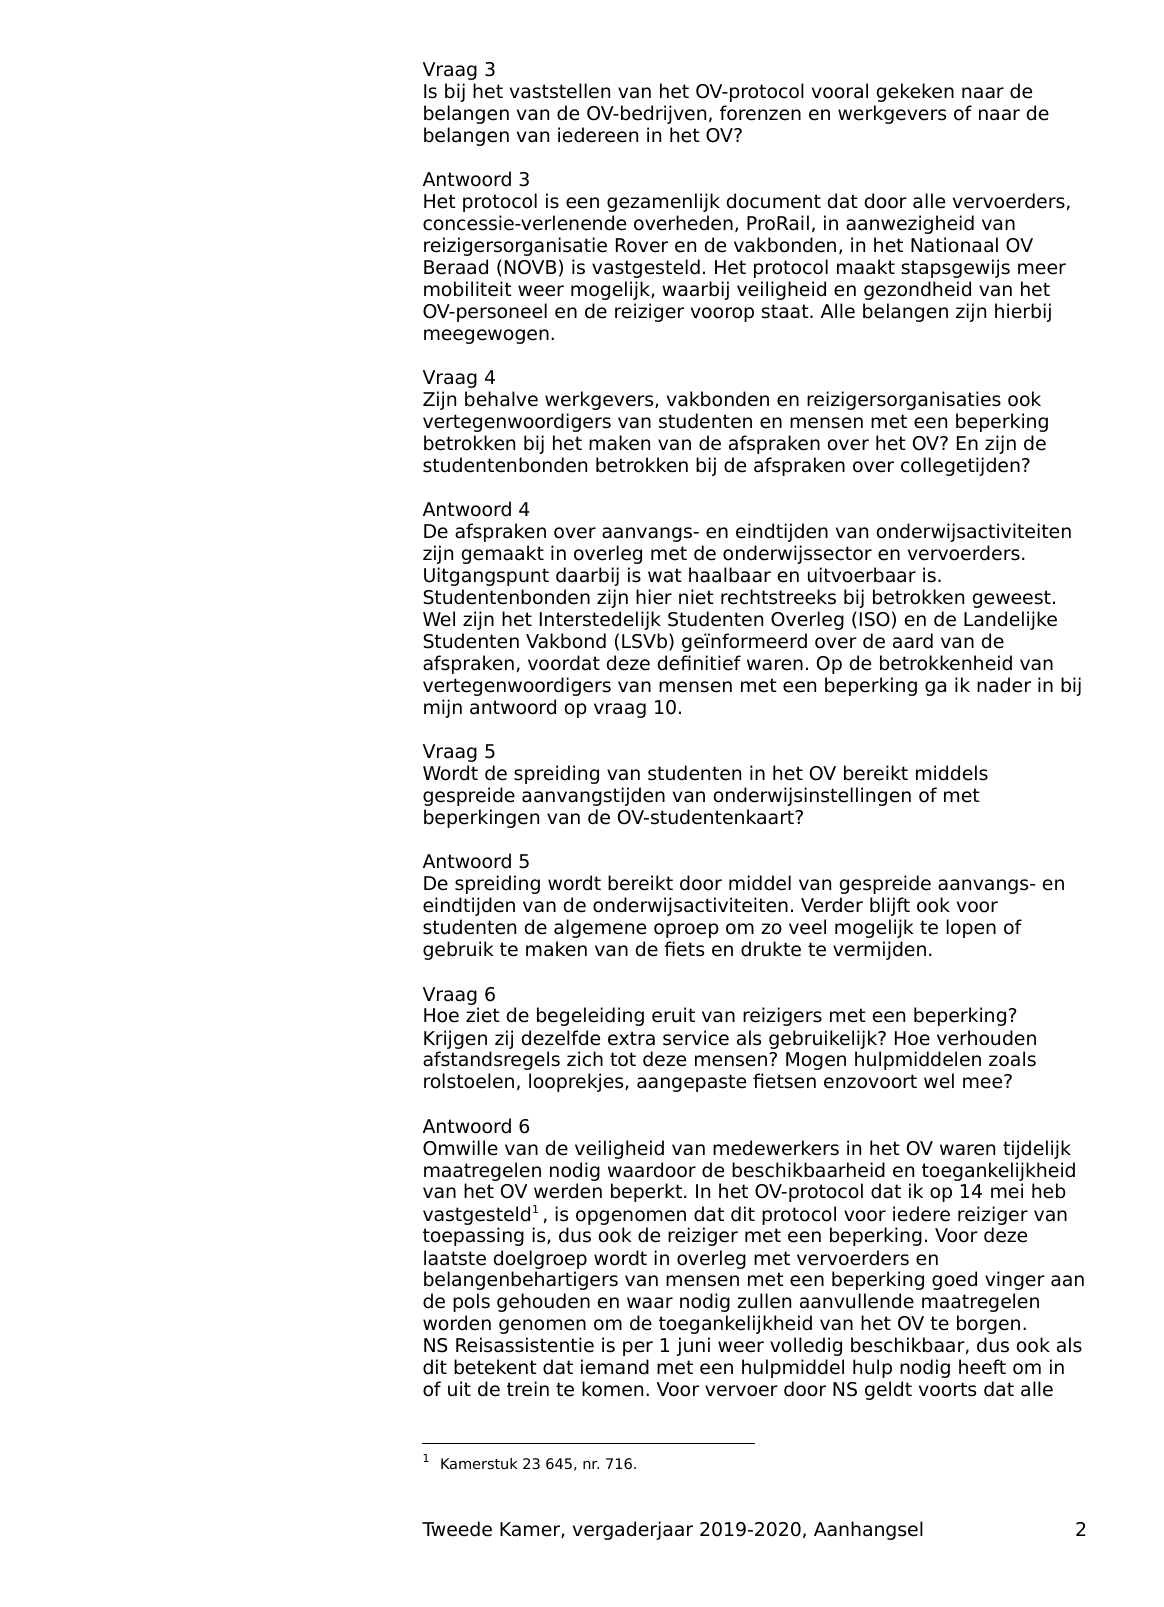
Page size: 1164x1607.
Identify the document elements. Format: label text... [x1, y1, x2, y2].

text Antwoord 3 [422, 169, 1087, 191]
text Omwille van de veiligheid van medewerkers in het OV waren tijdelijk maatregelen nodig waardoor de beschikbaarheid en toegankelijkheid van het OV werden beperkt. In het OV-protocol dat ik op 14 mei heb vastgesteld, is opgenomen dat dit protocol voor iedere reiziger van toepassing is, dus ook de reiziger met een beperking. Voor deze laatste doelgroep wordt in overleg met vervoerders en belangenbehartigers van mensen met een beperking goed vinger aan de pols gehouden en waar nodig zullen aanvullende maatregelen worden genomen om de toegankelijkheid van het OV te borgen. [422, 1137, 1087, 1335]
text Hoe ziet de begeleiding eruit van reizigers met een beperking? Krijgen zij dezelfde extra service als gebruikelijk? Hoe verhouden afstandsregels zich tot deze mensen? Mogen hulpmiddelen zoals rolstoelen, looprekjes, aangepaste fietsen enzovoort wel mee? [422, 1005, 1087, 1093]
text Antwoord 4 [422, 499, 1087, 521]
text Kamerstuk 23 645, nr. 716. [422, 1452, 1087, 1474]
text Vraag 6 [422, 983, 1087, 1005]
text Vraag 4 [422, 367, 1087, 389]
text Is bij het vaststellen van het OV-protocol vooral gekeken naar de belangen van de OV-bedrijven, forenzen en werkgevers of naar de belangen van iedereen in het OV? [422, 81, 1087, 147]
text Antwoord 6 [422, 1116, 1087, 1137]
text NS Reisassistentie is per 1 juni weer volledig beschikbaar, dus ook als dit betekent dat iemand met een hulpmiddel hulp nodig heeft om in of uit de trein te komen. Voor vervoer door NS geldt voorts dat alle [422, 1335, 1087, 1401]
text Vraag 3 [422, 59, 1087, 81]
text De spreiding wordt bereikt door middel van gespreide aanvangs- en eindtijden van de onderwijsactiviteiten. Verder blijft ook voor studenten de algemene oproep om zo veel mogelijk te lopen of gebruik te maken van de fiets en drukte te vermijden. [422, 873, 1087, 961]
text Het protocol is een gezamenlijk document dat door alle vervoerders, concessie-verlenende overheden, ProRail, in aanwezigheid van reizigersorganisatie Rover en de vakbonden, in het Nationaal OV Beraad (NOVB) is vastgesteld. Het protocol maakt stapsgewijs meer mobiliteit weer mogelijk, waarbij veiligheid en gezondheid van het OV-personeel en de reiziger voorop staat. Alle belangen zijn hierbij meegewogen. [422, 191, 1087, 345]
text Vraag 5 [422, 741, 1087, 763]
text De afspraken over aanvangs- en eindtijden van onderwijsactiviteiten zijn gemaakt in overleg met de onderwijssector en vervoerders. Uitgangspunt daarbij is wat haalbaar en uitvoerbaar is. Studentenbonden zijn hier niet rechtstreeks bij betrokken geweest. Wel zijn het Interstedelijk Studenten Overleg (ISO) en de Landelijke Studenten Vakbond (LSVb) geïnformeerd over de aard van de afspraken, voordat deze definitief waren. Op de betrokkenheid van vertegenwoordigers van mensen met een beperking ga ik nader in bij mijn antwoord op vraag 10. [422, 521, 1087, 719]
text Wordt de spreiding van studenten in het OV bereikt middels gespreide aanvangstijden van onderwijsinstellingen of met beperkingen van de OV-studentenkaart? [422, 763, 1087, 829]
text Antwoord 5 [422, 851, 1087, 873]
text Zijn behalve werkgevers, vakbonden en reizigersorganisaties ook vertegenwoordigers van studenten en mensen met een beperking betrokken bij het maken van de afspraken over het OV? En zijn de studentenbonden betrokken bij de afspraken over collegetijden? [422, 389, 1087, 477]
